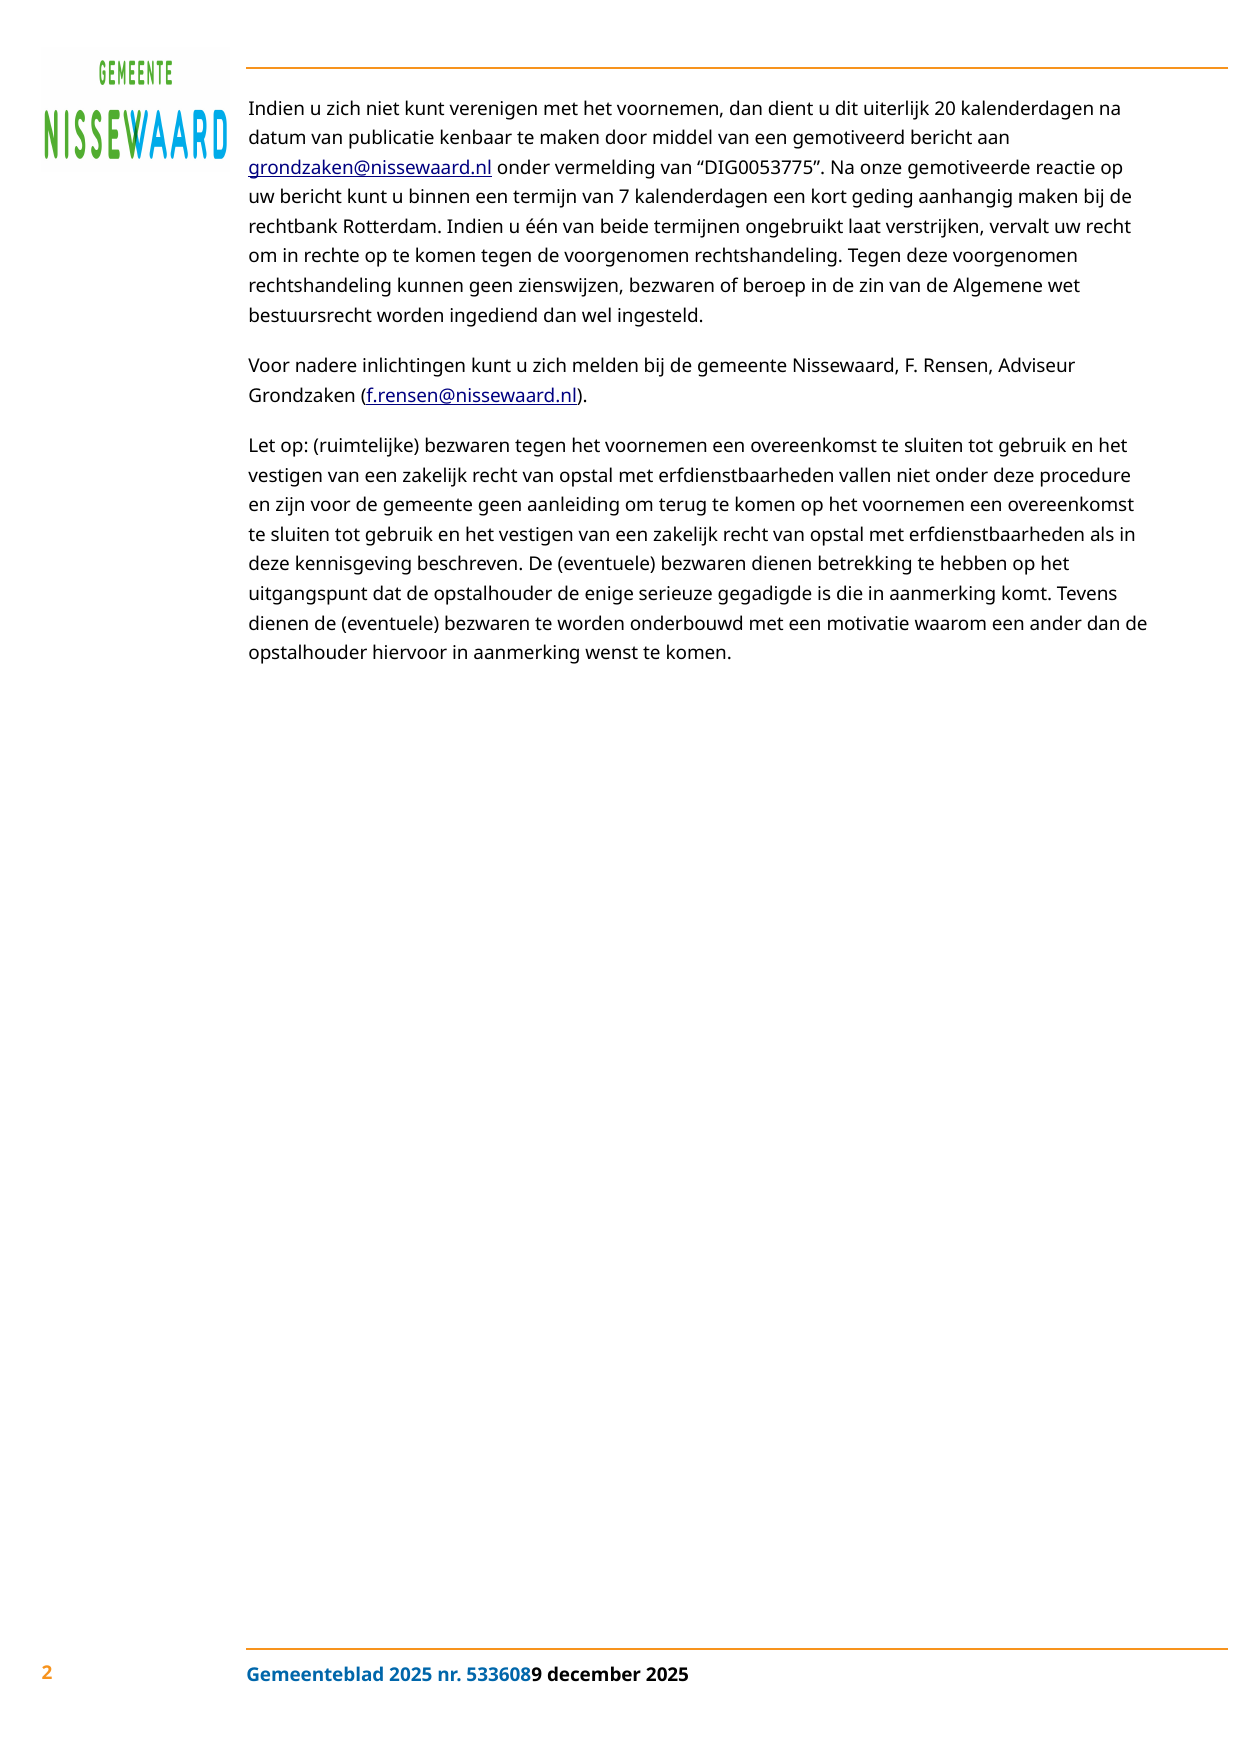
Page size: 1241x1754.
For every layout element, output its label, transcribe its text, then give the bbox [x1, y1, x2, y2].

text Voor nadere inlichtingen kunt u zich melden bij de gemeente Nissewaard, F. Rensen, Adviseur Grondzaken (f.rensen@nissewaard.nl). [248, 352, 1152, 408]
text Let op: (ruimtelijke) bezwaren tegen het voornemen een overeenkomst te sluiten tot gebruik en het vestigen van een zakelijk recht van opstal met erfdienstbaarheden vallen niet onder deze procedure en zijn voor de gemeente geen aanleiding om terug te komen op het voornemen een overeenkomst te sluiten tot gebruik en het vestigen van een zakelijk recht van opstal met erfdienstbaarheden als in deze kennisgeving beschreven. De (eventuele) bezwaren dienen betrekking te hebben op het uitgangspunt dat de opstalhouder de enige serieuze gegadigde is die in aanmerking komt. Tevens dienen de (eventuele) bezwaren te worden onderbouwd met een motivatie waarom een ander dan de opstalhouder hiervoor in aanmerking wenst te komen. [248, 432, 1152, 665]
text Indien u zich niet kunt verenigen met het voornemen, dan dient u dit uiterlijk 20 kalenderdagen na datum van publicatie kenbaar te maken door middel van een gemotiveerd bericht aan grondzaken@nissewaard.nl onder vermelding van “DIG0053775”. Na onze gemotiveerde reactie op uw bericht kunt u binnen een termijn van 7 kalenderdagen een kort geding aanhangig maken bij de rechtbank Rotterdam. Indien u één van beide termijnen ongebruikt laat verstrijken, vervalt uw recht om in rechte op te komen tegen de voorgenomen rechtshandeling. Tegen deze voorgenomen rechtshandeling kunnen geen zienswijzen, bezwaren of beroep in de zin van de Algemene wet bestuursrecht worden ingediend dan wel ingesteld. [248, 95, 1152, 328]
picture [41, 47, 231, 172]
